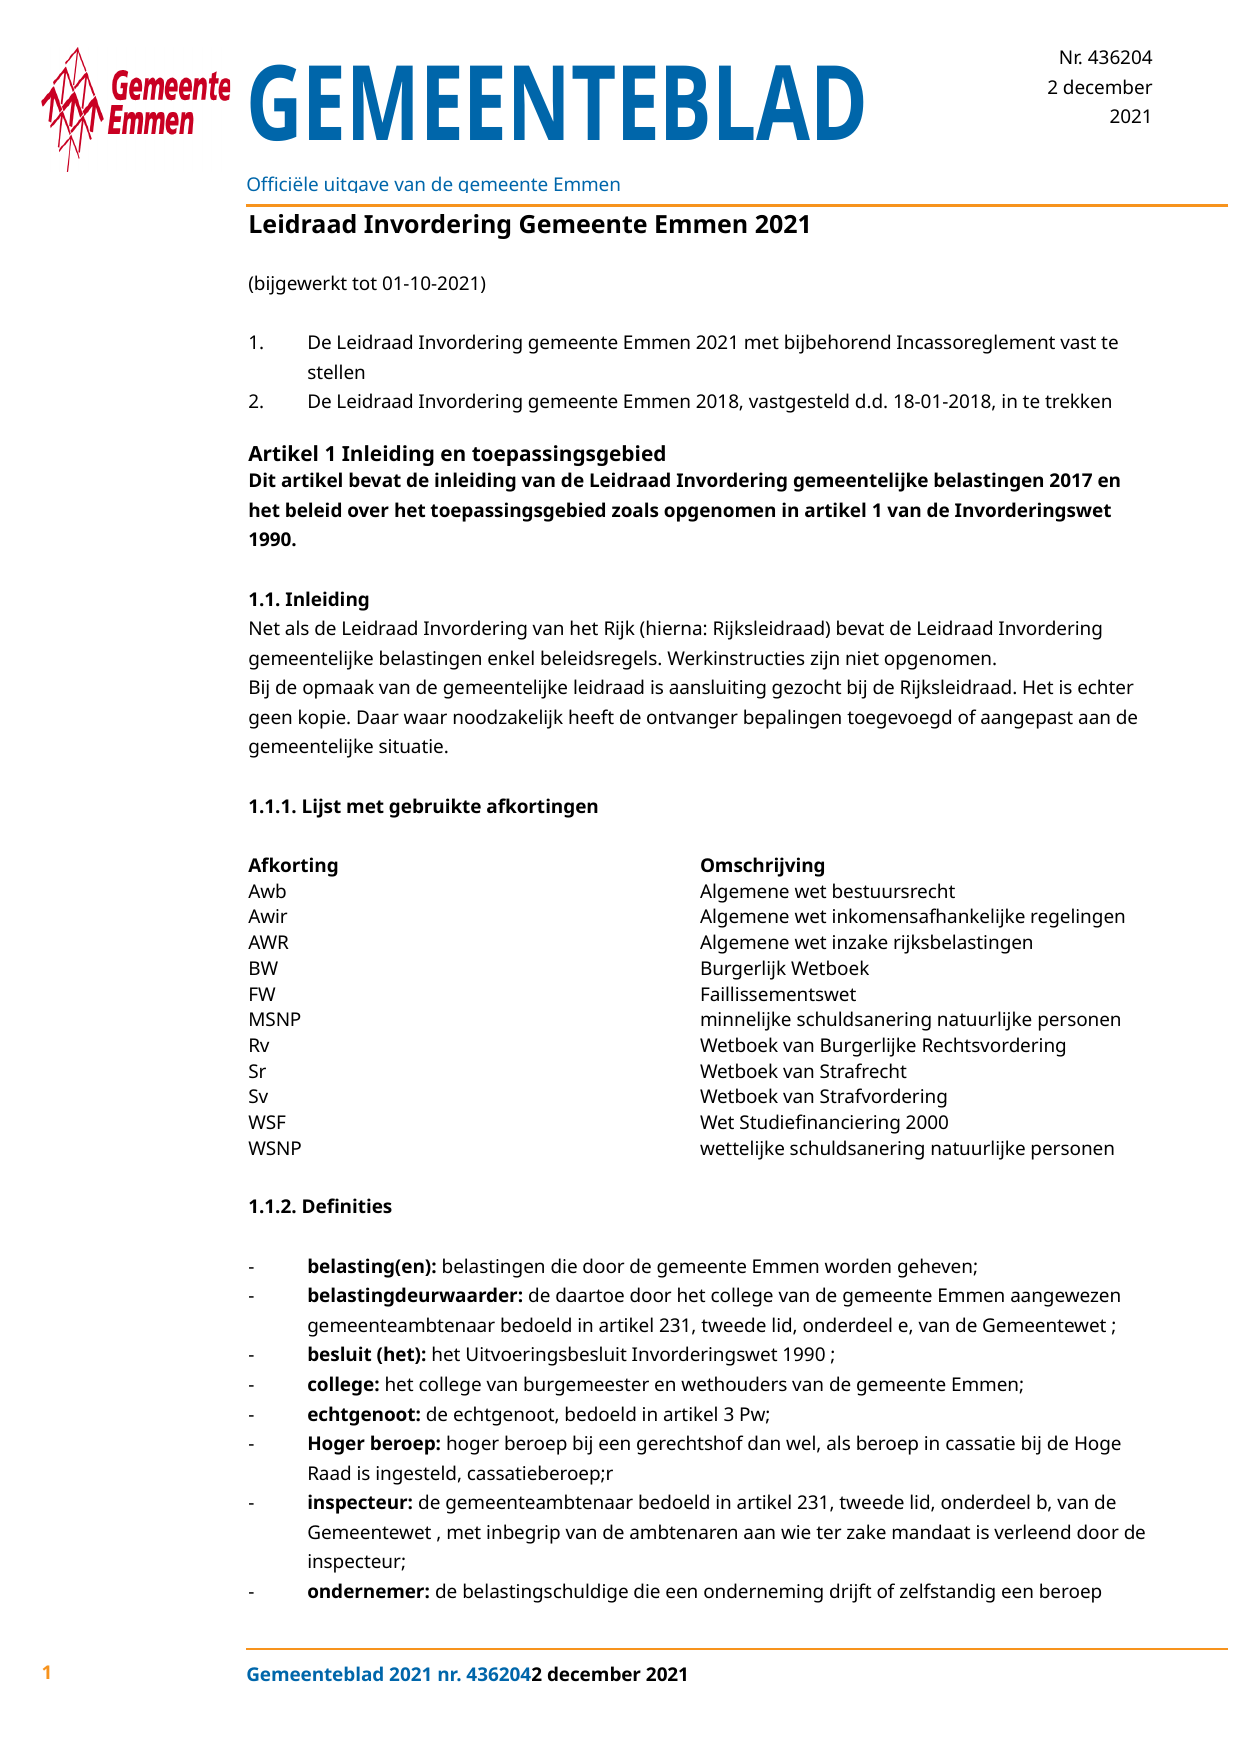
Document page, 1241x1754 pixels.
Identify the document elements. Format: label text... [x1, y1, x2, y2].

table_cell Wetboek van Burgerlijke Rechtsvordering [700, 1032, 1152, 1058]
table_header Omschrijving [700, 852, 1152, 878]
table_cell Wetboek van Strafvordering [700, 1084, 1152, 1109]
text Leidraad Invordering Gemeente Emmen 2021 [248, 207, 1152, 241]
list De Leidraad Invordering gemeente Emmen 2021 met bijbehorend Incassoreglement vast te stellen [248, 329, 1152, 385]
text Bij de opmaak van de gemeentelijke leidraad is aansluiting gezocht bij de Rijksleidraad. Het is echter geen kopie. Daar waar noodzakelijk heeft de ontvanger bepalingen toegevoegd of aangepast aan de gemeentelijke situatie. [248, 674, 1152, 759]
table_cell Rv [248, 1032, 700, 1058]
table_cell Sr [248, 1058, 700, 1084]
table_cell wettelijke schuldsanering natuurlijke personen [700, 1135, 1152, 1161]
list inspecteur: de gemeenteambtenaar bedoeld in artikel 231, tweede lid, onderdeel b, van de Gemeentewet , met inbegrip van de ambtenaren aan wie ter zake mandaat is verleend door de inspecteur; [248, 1489, 1152, 1574]
picture [41, 47, 231, 172]
text 1.1. Inleiding [248, 586, 1152, 612]
list echtgenoot: de echtgenoot, bedoeld in artikel 3 Pw; [248, 1401, 1152, 1427]
table_cell Wet Studiefinanciering 2000 [700, 1110, 1152, 1135]
list belastingdeurwaarder: de daartoe door het college van de gemeente Emmen aangewezen gemeenteambtenaar bedoeld in artikel 231, tweede lid, onderdeel e, van de Gemeentewet ; [248, 1282, 1152, 1338]
text 1.1.2. Definities [248, 1194, 1152, 1219]
list college: het college van burgemeester en wethouders van de gemeente Emmen; [248, 1371, 1152, 1397]
table_cell Faillissementswet [700, 981, 1152, 1007]
table_cell Algemene wet inzake rijksbelastingen [700, 929, 1152, 955]
table_cell Burgerlijk Wetboek [700, 955, 1152, 981]
list besluit (het): het Uitvoeringsbesluit Invorderingswet 1990 ; [248, 1342, 1152, 1367]
table_cell AWR [248, 929, 700, 955]
table_cell WSNP [248, 1135, 700, 1161]
text Net als de Leidraad Invordering van het Rijk (hierna: Rijksleidraad) bevat de Leidraad Invordering gemeentelijke belastingen enkel beleidsregels. Werkinstructies zijn niet opgenomen. [248, 615, 1152, 671]
table_cell BW [248, 955, 700, 981]
text (bijgewerkt tot 01-10-2021) [248, 270, 1152, 296]
table_cell Sv [248, 1084, 700, 1109]
text 1.1.1. Lijst met gebruikte afkortingen [248, 793, 1152, 819]
table_cell Algemene wet bestuursrecht [700, 878, 1152, 904]
list ondernemer: de belastingschuldige die een onderneming drijft of zelfstandig een beroep [248, 1578, 1152, 1604]
table_cell Algemene wet inkomensafhankelijke regelingen [700, 904, 1152, 929]
list Hoger beroep: hoger beroep bij een gerechtshof dan wel, als beroep in cassatie bij de Hoge Raad is ingesteld, cassatieberoep;r [248, 1430, 1152, 1486]
table_cell FW [248, 981, 700, 1007]
list belasting(en): belastingen die door de gemeente Emmen worden geheven; [248, 1253, 1152, 1279]
table_cell minnelijke schuldsanering natuurlijke personen [700, 1007, 1152, 1032]
table_cell Awir [248, 904, 700, 929]
table_cell Wetboek van Strafrecht [700, 1058, 1152, 1084]
text Dit artikel bevat de inleiding van de Leidraad Invordering gemeentelijke belastingen 2017 en het beleid over het toepassingsgebied zoals opgenomen in artikel 1 van de Invorderingswet 1990. [248, 467, 1152, 552]
table_header Afkorting [248, 852, 700, 878]
list De Leidraad Invordering gemeente Emmen 2018, vastgesteld d.d. 18-01-2018, in te trekken [248, 389, 1152, 414]
text Artikel 1 Inleiding en toepassingsgebied [248, 439, 1152, 467]
table_cell WSF [248, 1110, 700, 1135]
table_cell Awb [248, 878, 700, 904]
table_cell MSNP [248, 1007, 700, 1032]
